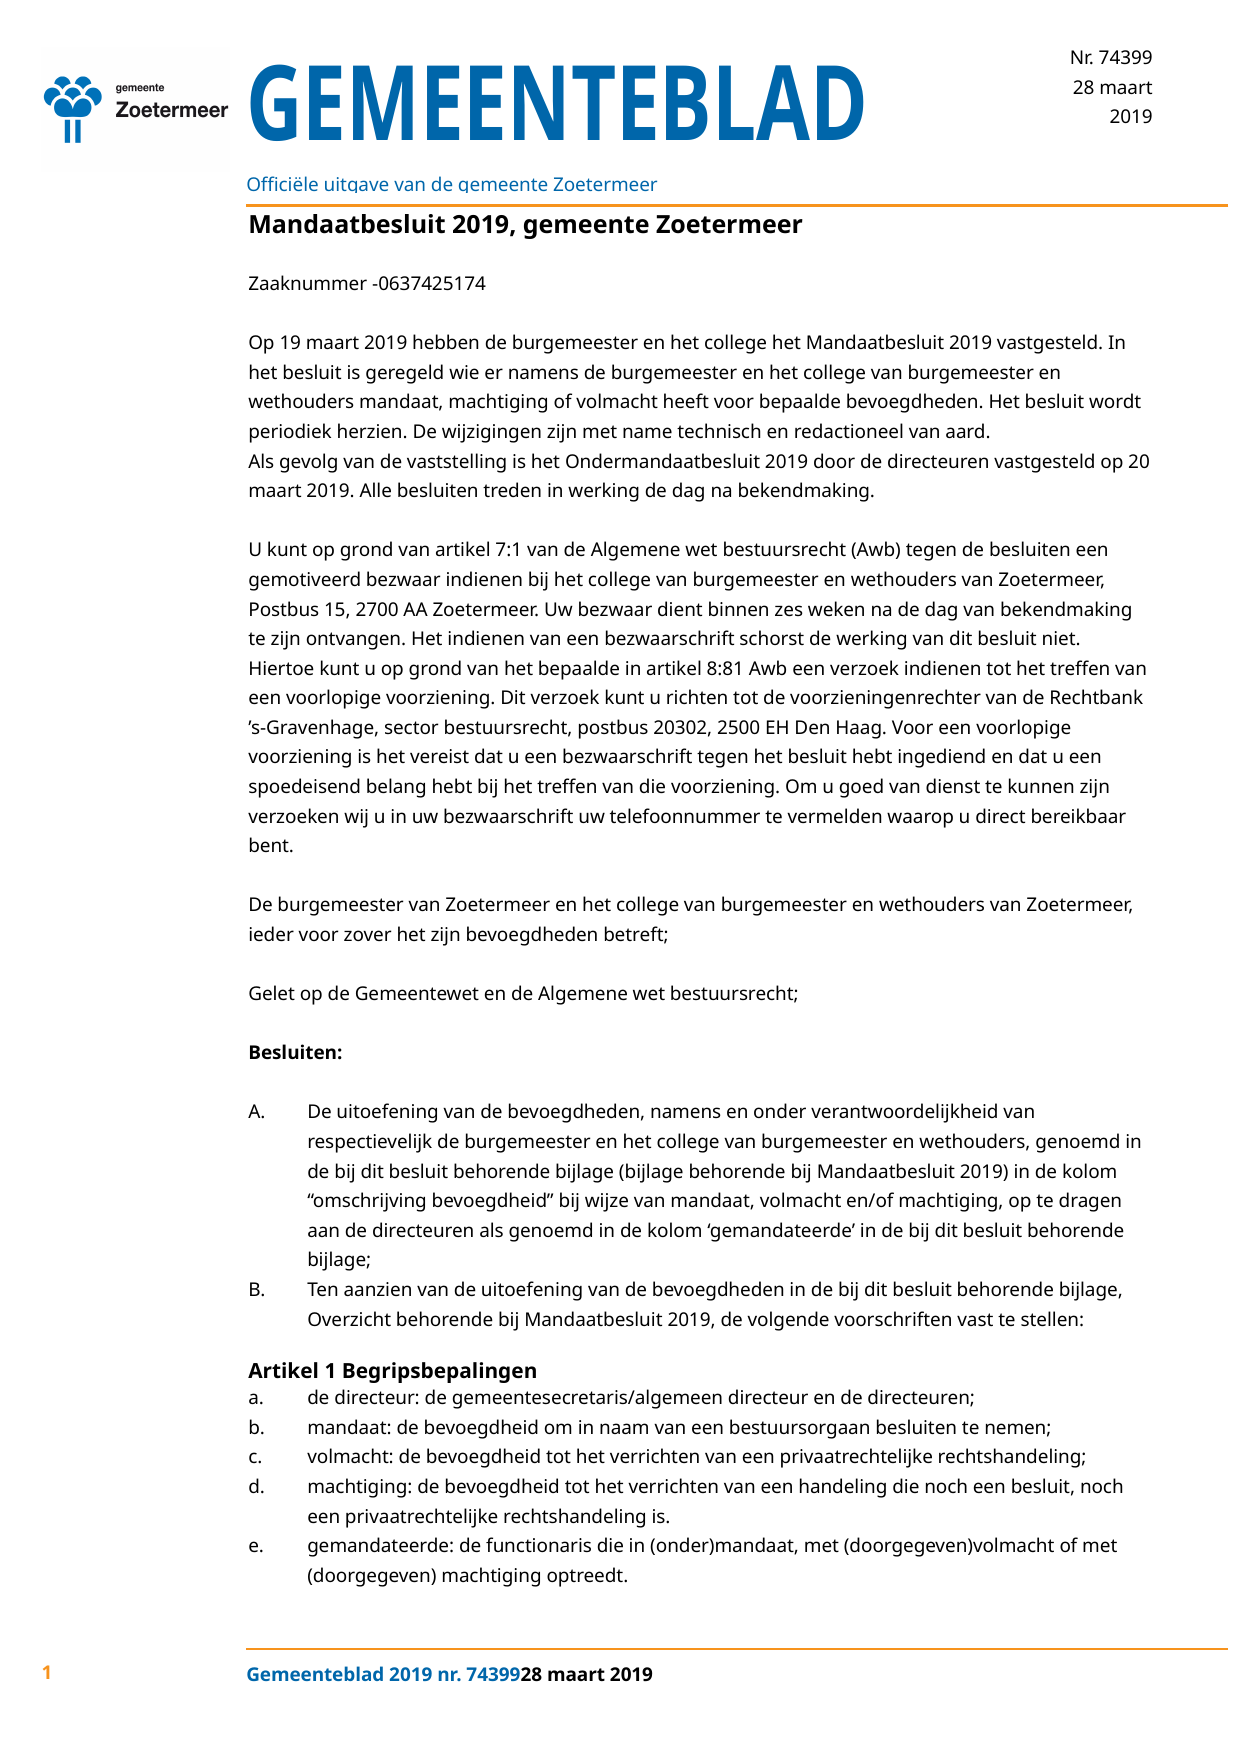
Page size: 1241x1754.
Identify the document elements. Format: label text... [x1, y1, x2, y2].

list mandaat: de bevoegdheid om in naam van een bestuursorgaan besluiten te nemen; [248, 1414, 1152, 1440]
text Artikel 1 Begripsbepalingen [248, 1356, 1152, 1384]
text Zaaknummer -0637425174 [248, 270, 1152, 296]
list de directeur: de gemeentesecretaris/algemeen directeur en de directeuren; [248, 1384, 1152, 1410]
picture [41, 47, 231, 172]
list volmacht: de bevoegdheid tot het verrichten van een privaatrechtelijke rechtshandeling; [248, 1444, 1152, 1469]
list Ten aanzien van de uitoefening van de bevoegdheden in de bij dit besluit behorende bijlage, Overzicht behorende bij Mandaatbesluit 2019, de volgende voorschriften vast te stellen: [248, 1276, 1152, 1331]
text U kunt op grond van artikel 7:1 van de Algemene wet bestuursrecht (Awb) tegen de besluiten een gemotiveerd bezwaar indienen bij het college van burgemeester en wethouders van Zoetermeer, Postbus 15, 2700 AA Zoetermeer. Uw bezwaar dient binnen zes weken na de dag van bekendmaking te zijn ontvangen. Het indienen van een bezwaarschrift schorst de werking van dit besluit niet. Hiertoe kunt u op grond van het bepaalde in artikel 8:81 Awb een verzoek indienen tot het treffen van een voorlopige voorziening. Dit verzoek kunt u richten tot de voorzieningenrechter van de Rechtbank ’s-Gravenhage, sector bestuursrecht, postbus 20302, 2500 EH Den Haag. Voor een voorlopige voorziening is het vereist dat u een bezwaarschrift tegen het besluit hebt ingediend en dat u een spoedeisend belang hebt bij het treffen van die voorziening. Om u goed van dienst te kunnen zijn verzoeken wij u in uw bezwaarschrift uw telefoonnummer te vermelden waarop u direct bereikbaar bent. [248, 537, 1152, 858]
text Als gevolg van de vaststelling is het Ondermandaatbesluit 2019 door de directeuren vastgesteld op 20 maart 2019. Alle besluiten treden in werking de dag na bekendmaking. [248, 448, 1152, 503]
list gemandateerde: de functionaris die in (onder)mandaat, met (doorgegeven)volmacht of met (doorgegeven) machtiging optreedt. [248, 1532, 1152, 1588]
text Gelet op de Gemeentewet en de Algemene wet bestuursrecht; [248, 980, 1152, 1006]
text Mandaatbesluit 2019, gemeente Zoetermeer [248, 207, 1152, 241]
text Besluiten: [248, 1039, 1152, 1065]
text Op 19 maart 2019 hebben de burgemeester en het college het Mandaatbesluit 2019 vastgesteld. In het besluit is geregeld wie er namens de burgemeester en het college van burgemeester en wethouders mandaat, machtiging of volmacht heeft voor bepaalde bevoegdheden. Het besluit wordt periodiek herzien. De wijzigingen zijn met name technisch en redactioneel van aard. [248, 329, 1152, 444]
list De uitoefening van de bevoegdheden, namens en onder verantwoordelijkheid van respectievelijk de burgemeester en het college van burgemeester en wethouders, genoemd in de bij dit besluit behorende bijlage (bijlage behorende bij Mandaatbesluit 2019) in de kolom “omschrijving bevoegdheid” bij wijze van mandaat, volmacht en/of machtiging, op te dragen aan de directeuren als genoemd in de kolom ‘gemandateerde’ in de bij dit besluit behorende bijlage; [248, 1099, 1152, 1272]
list machtiging: de bevoegdheid tot het verrichten van een handeling die noch een besluit, noch een privaatrechtelijke rechtshandeling is. [248, 1473, 1152, 1529]
text De burgemeester van Zoetermeer en het college van burgemeester en wethouders van Zoetermeer, ieder voor zover het zijn bevoegdheden betreft; [248, 892, 1152, 947]
